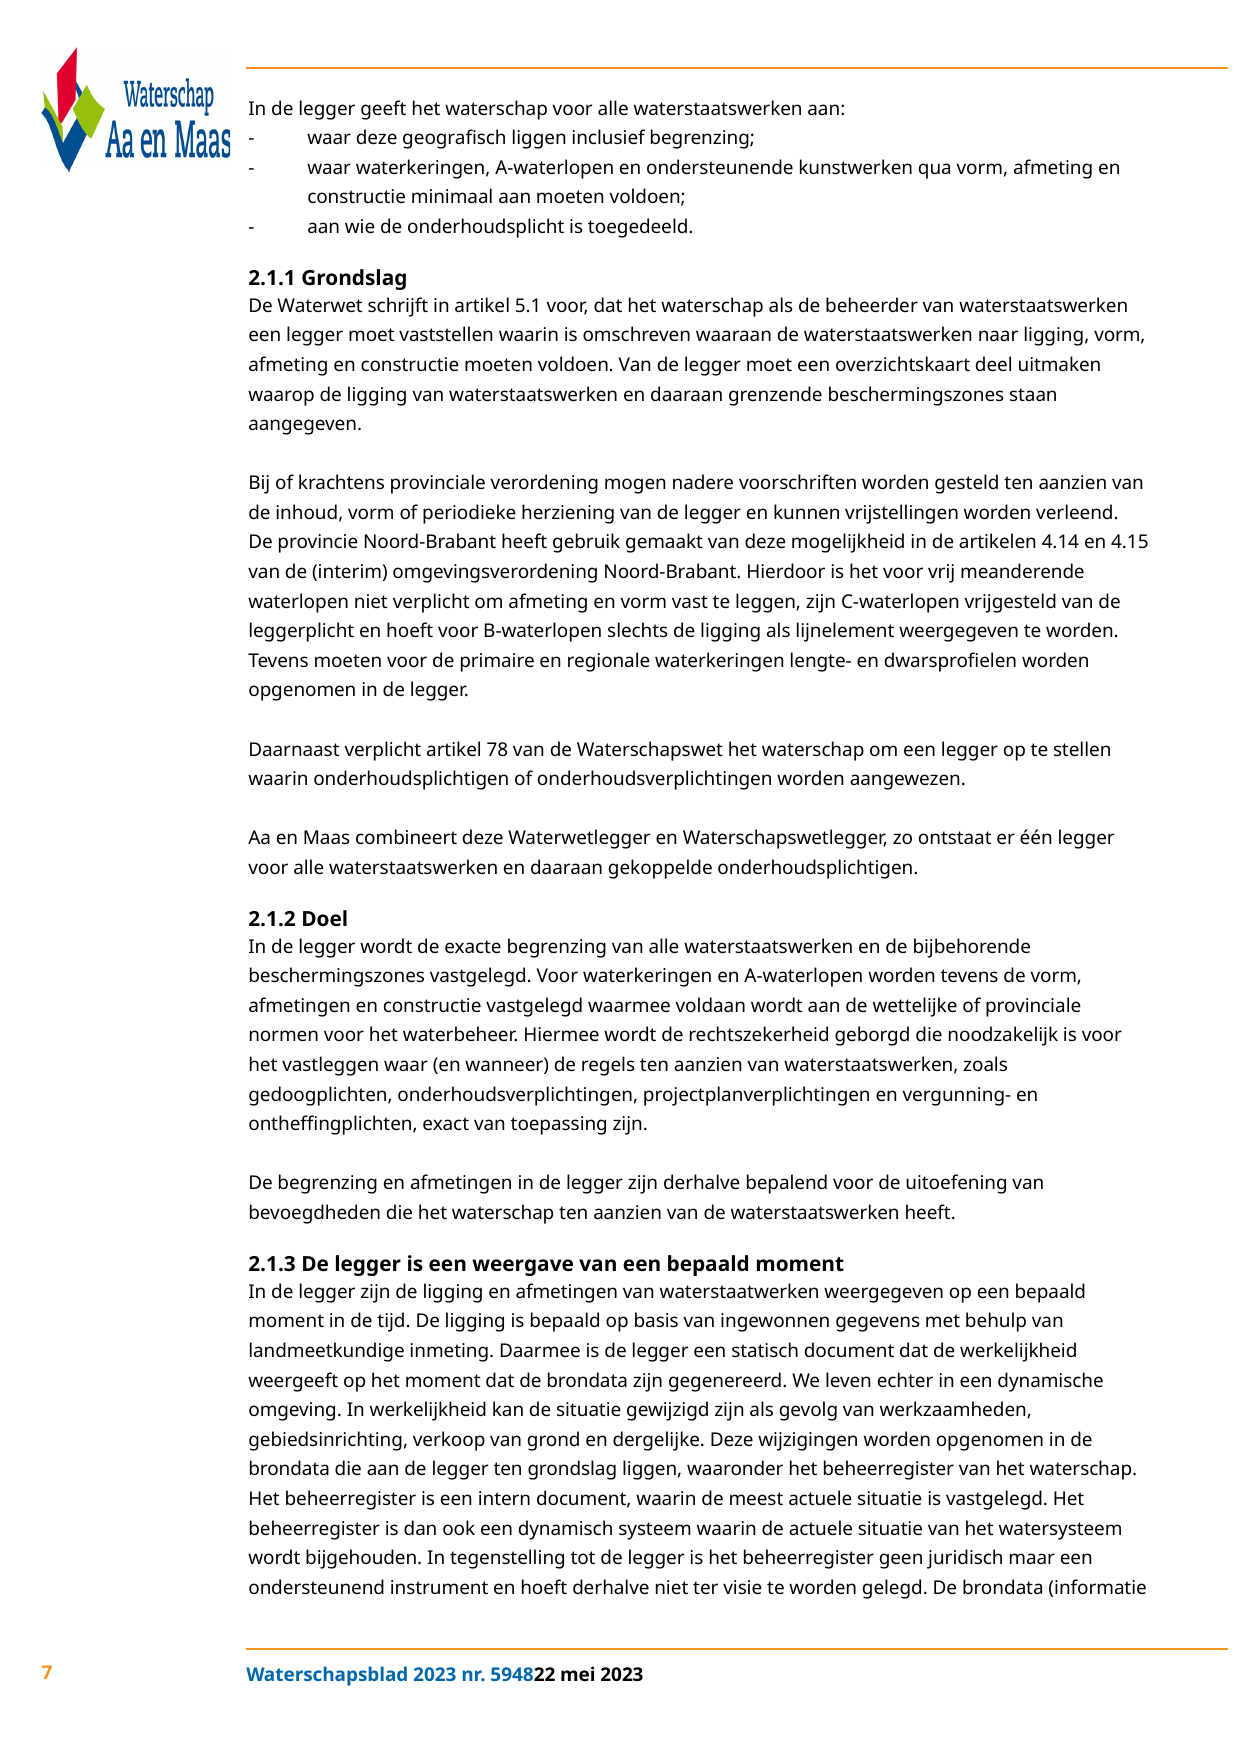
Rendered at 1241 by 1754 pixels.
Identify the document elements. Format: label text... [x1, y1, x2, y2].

text 2.1.3 De legger is een weergave van een bepaald moment [248, 1249, 1152, 1278]
text Daarnaast verplicht artikel 78 van de Waterschapswet het waterschap om een legger op te stellen waarin onderhoudsplichtigen of onderhoudsverplichtingen worden aangewezen. [248, 736, 1152, 791]
text In de legger geeft het waterschap voor alle waterstaatswerken aan: [248, 95, 1152, 121]
text In de legger wordt de exacte begrenzing van alle waterstaatswerken en de bijbehorende beschermingszones vastgelegd. Voor waterkeringen en A-waterlopen worden tevens de vorm, afmetingen en constructie vastgelegd waarmee voldaan wordt aan de wettelijke of provinciale normen voor het waterbeheer. Hiermee wordt de rechtszekerheid geborgd die noodzakelijk is voor het vastleggen waar (en wanneer) de regels ten aanzien van waterstaatswerken, zoals gedoogplichten, onderhoudsverplichtingen, projectplanverplichtingen en vergunning- en ontheffingplichten, exact van toepassing zijn. [248, 933, 1152, 1136]
list waar deze geografisch liggen inclusief begrenzing; [248, 124, 1152, 150]
text 2.1.1 Grondslag [248, 263, 1152, 292]
text De Waterwet schrijft in artikel 5.1 voor, dat het waterschap als de beheerder van waterstaatswerken een legger moet vaststellen waarin is omschreven waaraan de waterstaatswerken naar ligging, vorm, afmeting en constructie moeten voldoen. Van de legger moet een overzichtskaart deel uitmaken waarop de ligging van waterstaatswerken en daaraan grenzende beschermingszones staan aangegeven. [248, 292, 1152, 436]
text 2.1.2 Doel [248, 904, 1152, 933]
text Bij of krachtens provinciale verordening mogen nadere voorschriften worden gesteld ten aanzien van de inhoud, vorm of periodieke herziening van de legger en kunnen vrijstellingen worden verleend. [248, 469, 1152, 525]
text In de legger zijn de ligging en afmetingen van waterstaatwerken weergegeven op een bepaald moment in de tijd. De ligging is bepaald op basis van ingewonnen gegevens met behulp van landmeetkundige inmeting. Daarmee is de legger een statisch document dat de werkelijkheid weergeeft op het moment dat de brondata zijn gegenereerd. We leven echter in een dynamische omgeving. In werkelijkheid kan de situatie gewijzigd zijn als gevolg van werkzaamheden, gebiedsinrichting, verkoop van grond en dergelijke. Deze wijzigingen worden opgenomen in de brondata die aan de legger ten grondslag liggen, waaronder het beheerregister van het waterschap. Het beheerregister is een intern document, waarin de meest actuele situatie is vastgelegd. Het beheerregister is dan ook een dynamisch systeem waarin de actuele situatie van het watersysteem wordt bijgehouden. In tegenstelling tot de legger is het beheerregister geen juridisch maar een ondersteunend instrument en hoeft derhalve niet ter visie te worden gelegd. De brondata (informatie [248, 1278, 1152, 1599]
list aan wie de onderhoudsplicht is toegedeeld. [248, 213, 1152, 239]
text Aa en Maas combineert deze Waterwetlegger en Waterschapswetlegger, zo ontstaat er één legger voor alle waterstaatswerken en daaraan gekoppelde onderhoudsplichtigen. [248, 824, 1152, 880]
text De begrenzing en afmetingen in de legger zijn derhalve bepalend voor de uitoefening van bevoegdheden die het waterschap ten aanzien van de waterstaatswerken heeft. [248, 1169, 1152, 1225]
text De provincie Noord-Brabant heeft gebruik gemaakt van deze mogelijkheid in de artikelen 4.14 en 4.15 van de (interim) omgevingsverordening Noord-Brabant. Hierdoor is het voor vrij meanderende waterlopen niet verplicht om afmeting en vorm vast te leggen, zijn C-waterlopen vrijgesteld van de leggerplicht en hoeft voor B-waterlopen slechts de ligging als lijnelement weergegeven te worden. Tevens moeten voor de primaire en regionale waterkeringen lengte- en dwarsprofielen worden opgenomen in de legger. [248, 529, 1152, 702]
picture [41, 47, 231, 172]
list waar waterkeringen, A-waterlopen en ondersteunende kunstwerken qua vorm, afmeting en constructie minimaal aan moeten voldoen; [248, 154, 1152, 209]
